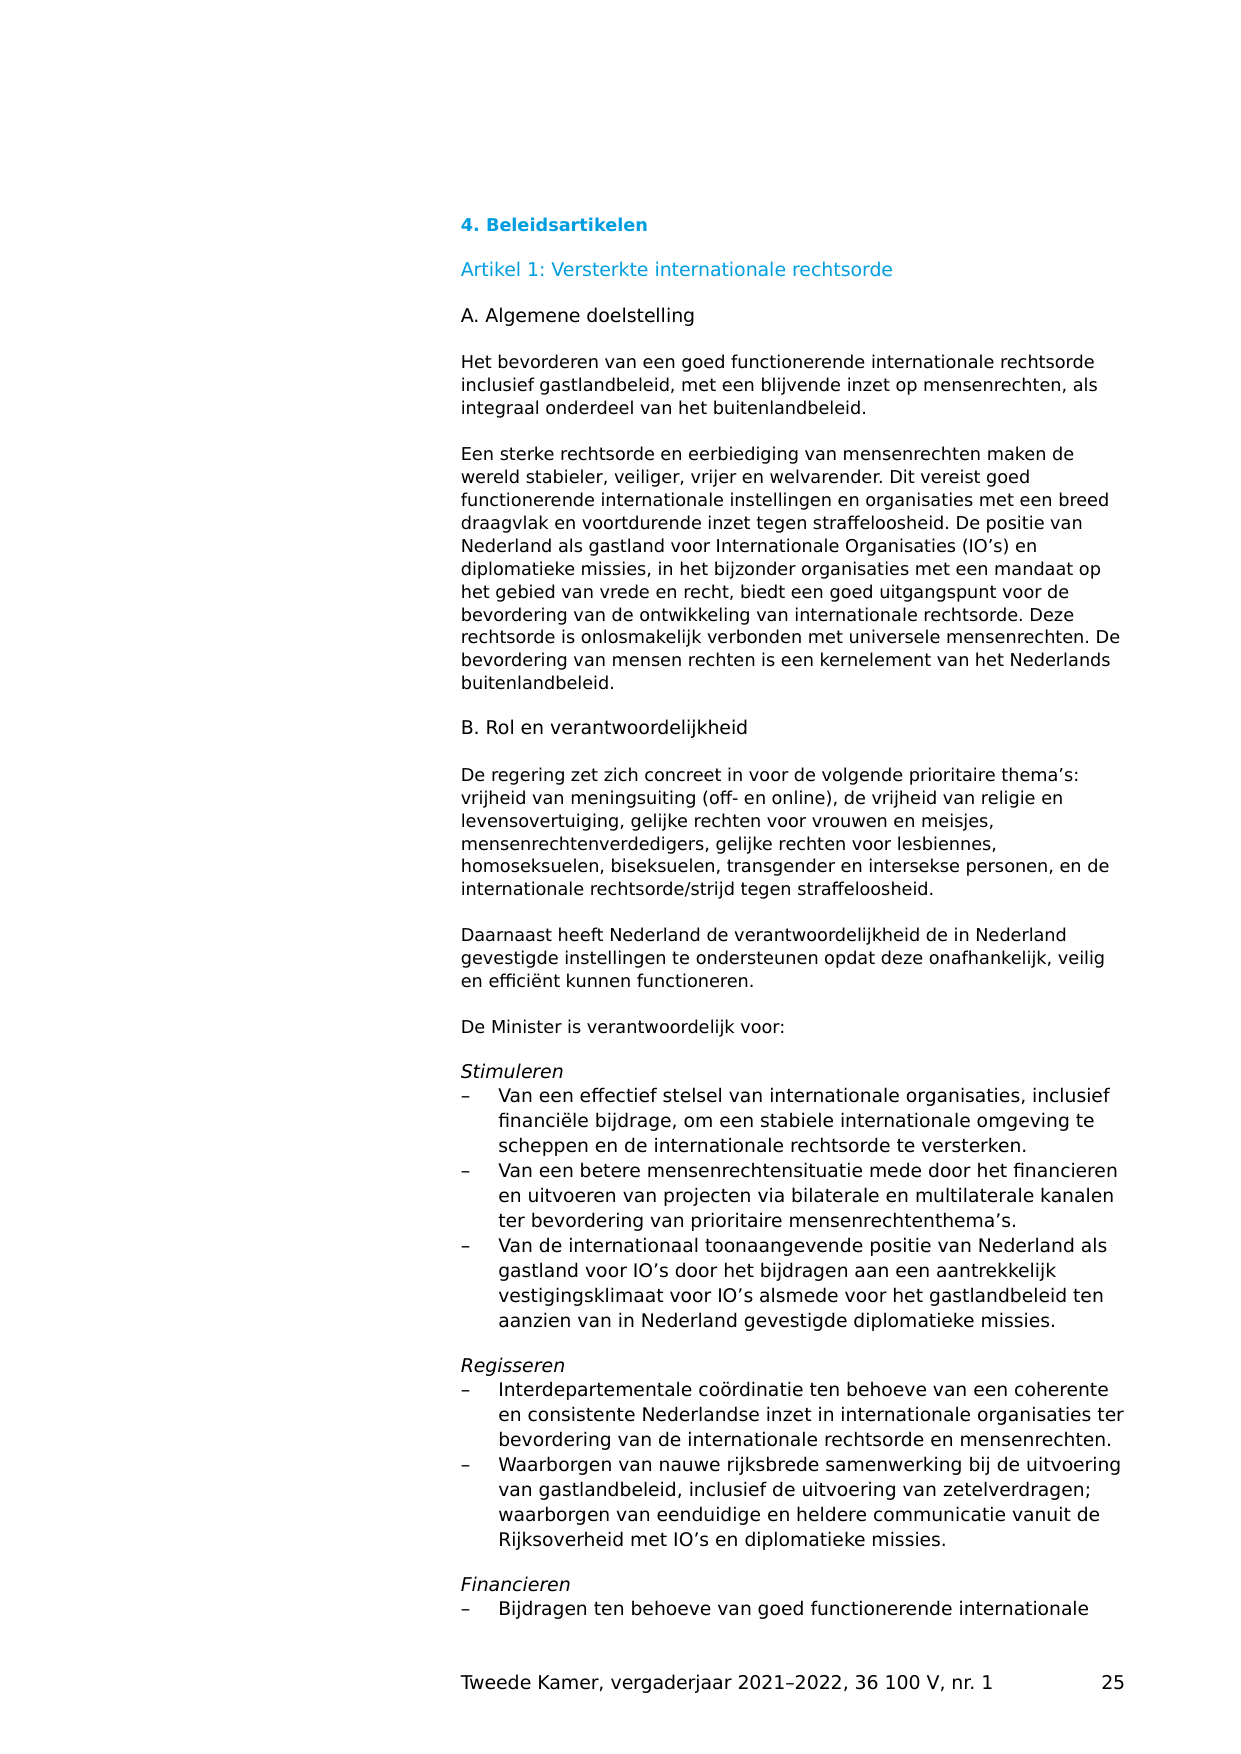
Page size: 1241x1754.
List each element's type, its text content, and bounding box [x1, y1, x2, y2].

title Artikel 1: Versterkte internationale rechtsorde [461, 259, 1125, 281]
list Van een betere mensenrechtensituatie mede door het financieren en uitvoeren van projecten via bilaterale en multilaterale kanalen ter bevordering van prioritaire mensenrechtenthema’s. [461, 1158, 1125, 1233]
text Een sterke rechtsorde en eerbiediging van mensenrechten maken de wereld stabieler, veiliger, vrijer en welvarender. Dit vereist goed functionerende internationale instellingen en organisaties met een breed draagvlak en voortdurende inzet tegen straffeloosheid. De positie van Nederland als gastland voor Internationale Organisaties (IO’s) en diplomatieke missies, in het bijzonder organisaties met een mandaat op het gebied van vrede en recht, biedt een goed uitgangspunt voor de bevordering van de ontwikkeling van internationale rechtsorde. Deze rechtsorde is onlosmakelijk verbonden met universele mensenrechten. De bevordering van mensen rechten is een kernelement van het Nederlands buitenlandbeleid. [461, 442, 1125, 694]
list Waarborgen van nauwe rijksbrede samenwerking bij de uitvoering van gastlandbeleid, inclusief de uitvoering van zetelverdragen; waarborgen van eenduidige en heldere communicatie vanuit de Rijksoverheid met IO’s en diplomatieke missies. [461, 1452, 1125, 1552]
list Van een effectief stelsel van internationale organisaties, inclusief financiële bijdrage, om een stabiele internationale omgeving te scheppen en de internationale rechtsorde te versterken. [461, 1083, 1125, 1158]
text Stimuleren [461, 1061, 1125, 1083]
title A. Algemene doelstelling [461, 305, 1125, 327]
title 4. Beleidsartikelen [461, 213, 1125, 236]
list Interdepartementale coördinatie ten behoeve van een coherente en consistente Nederlandse inzet in internationale organisaties ter bevordering van de internationale rechtsorde en mensenrechten. [461, 1377, 1125, 1452]
text Daarnaast heeft Nederland de verantwoordelijkheid de in Nederland gevestigde instellingen te ondersteunen opdat deze onafhankelijk, veilig en efficiënt kunnen functioneren. [461, 923, 1125, 992]
text Regisseren [461, 1355, 1125, 1377]
text Financieren [461, 1574, 1125, 1596]
text De regering zet zich concreet in voor de volgende prioritaire thema’s: vrijheid van meningsuiting (off- en online), de vrijheid van religie en levensovertuiging, gelijke rechten voor vrouwen en meisjes, mensenrechtenverdedigers, gelijke rechten voor lesbiennes, homoseksuelen, biseksuelen, transgender en intersekse personen, en de internationale rechtsorde/strijd tegen straffeloosheid. [461, 763, 1125, 900]
list Bijdragen ten behoeve van goed functionerende internationale [461, 1596, 1125, 1621]
title B. Rol en verantwoordelijkheid [461, 717, 1125, 739]
text Het bevorderen van een goed functionerende internationale rechtsorde inclusief gastlandbeleid, met een blijvende inzet op mensenrechten, als integraal onderdeel van het buitenlandbeleid. [461, 351, 1125, 419]
text De Minister is verantwoordelijk voor: [461, 1015, 1125, 1038]
list Van de internationaal toonaangevende positie van Nederland als gastland voor IO’s door het bijdragen aan een aantrekkelijk vestigingsklimaat voor IO’s alsmede voor het gastlandbeleid ten aanzien van in Nederland gevestigde diplomatieke missies. [461, 1233, 1125, 1333]
